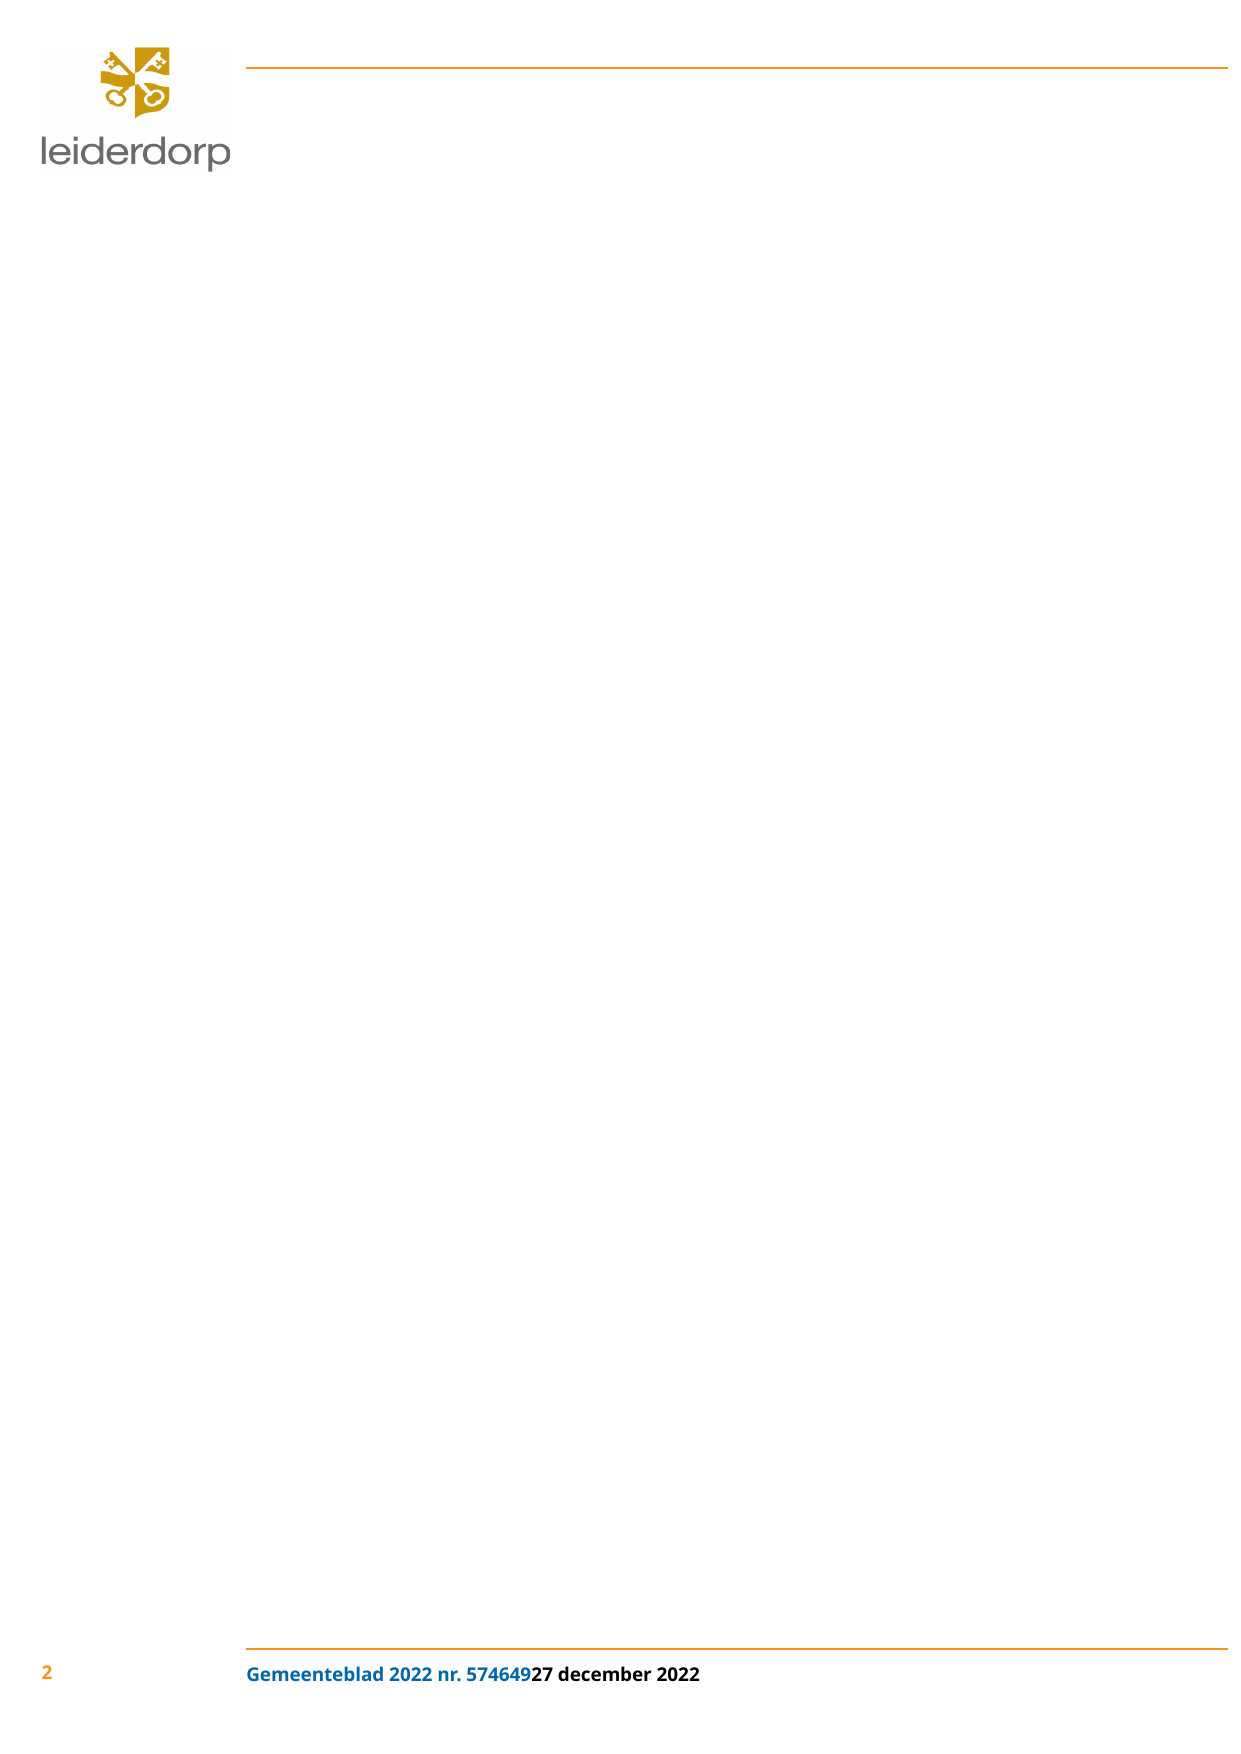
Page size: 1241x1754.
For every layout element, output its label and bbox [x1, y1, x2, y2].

picture [41, 47, 231, 172]
